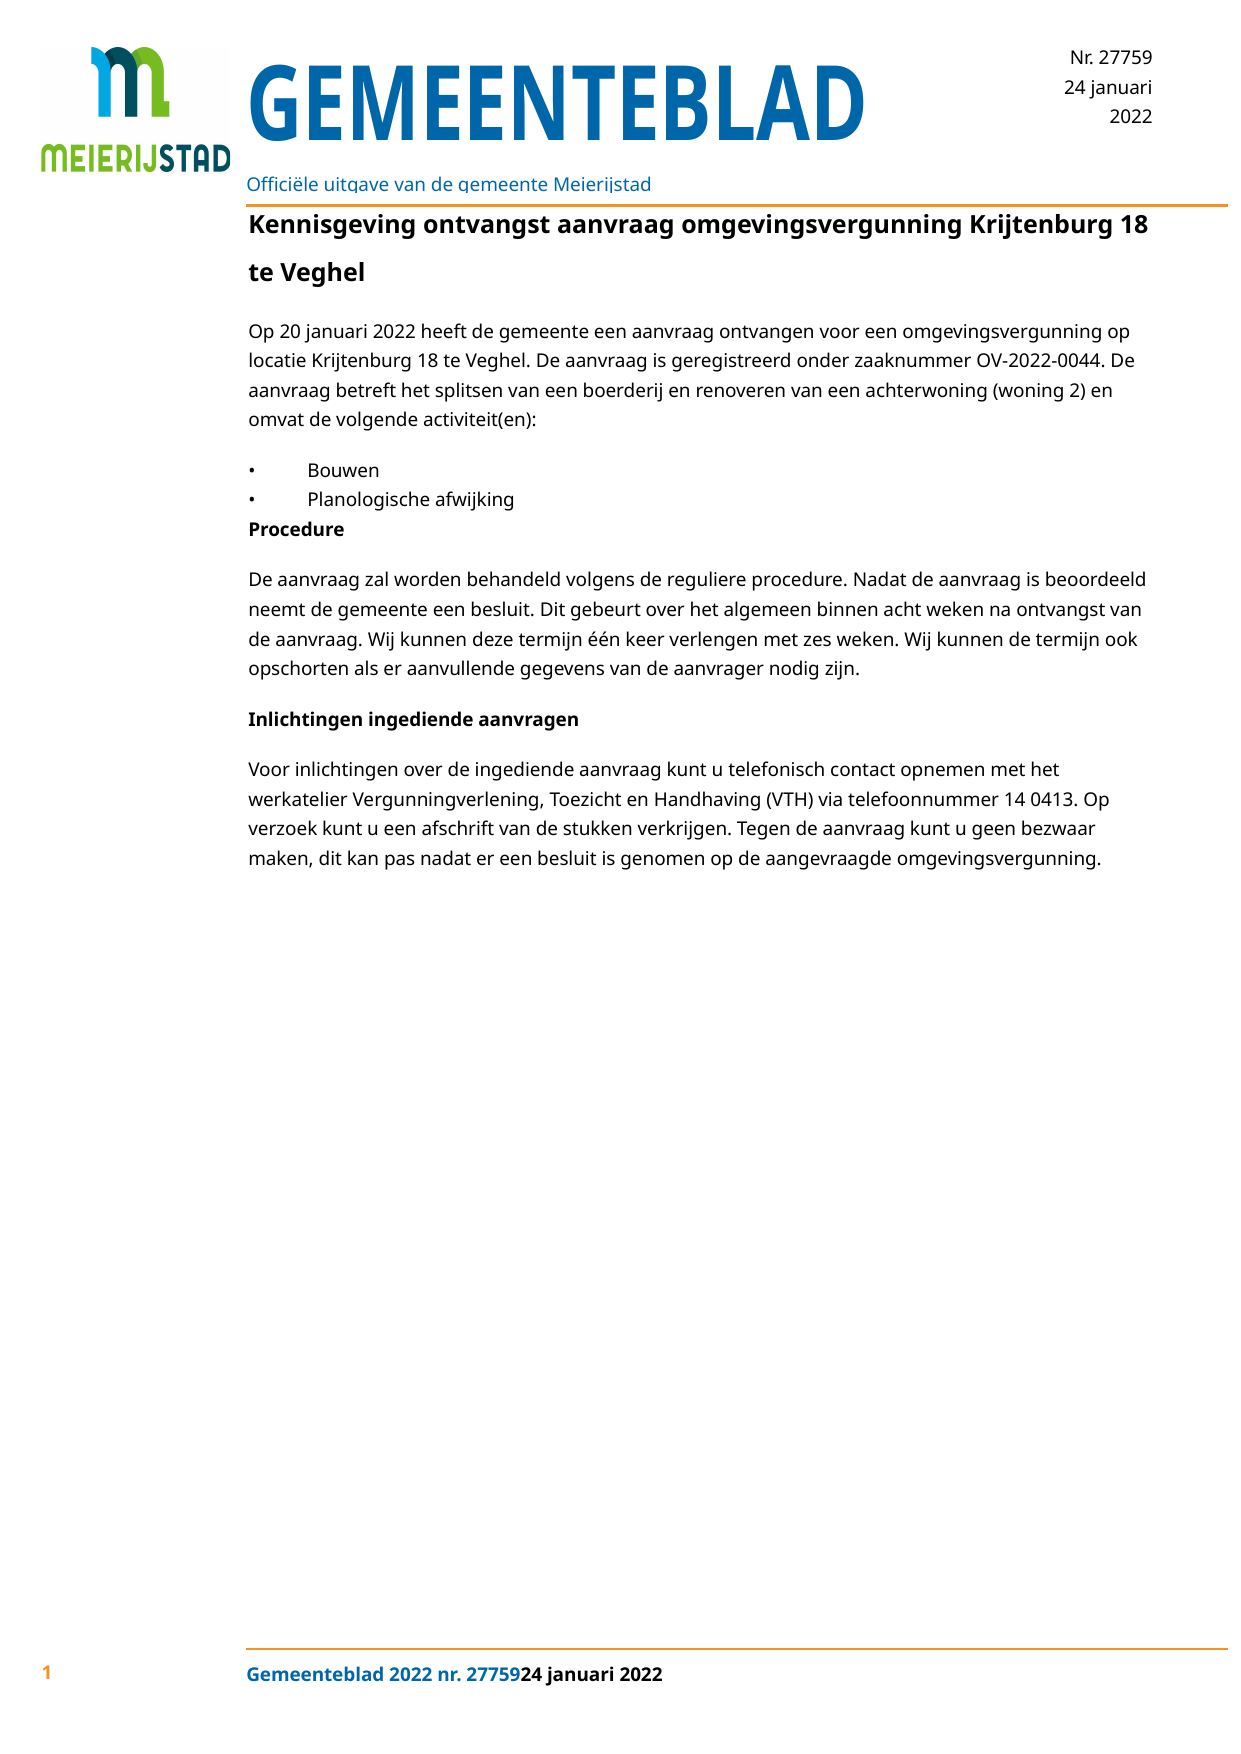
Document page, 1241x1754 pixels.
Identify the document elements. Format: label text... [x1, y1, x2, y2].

list Bouwen [248, 457, 1152, 483]
text De aanvraag zal worden behandeld volgens de reguliere procedure. Nadat de aanvraag is beoordeeld neemt de gemeente een besluit. Dit gebeurt over het algemeen binnen acht weken na ontvangst van de aanvraag. Wij kunnen deze termijn één keer verlengen met zes weken. Wij kunnen de termijn ook opschorten als er aanvullende gegevens van de aanvrager nodig zijn. [248, 567, 1152, 681]
text Op 20 januari 2022 heeft de gemeente een aanvraag ontvangen voor een omgevingsvergunning op locatie Krijtenburg 18 te Veghel. De aanvraag is geregistreerd onder zaaknummer OV-2022-0044. De aanvraag betreft het splitsen van een boerderij en renoveren van een achterwoning (woning 2) en omvat de volgende activiteit(en): [248, 318, 1152, 432]
text Procedure [248, 516, 1152, 542]
text Voor inlichtingen over de ingediende aanvraag kunt u telefonisch contact opnemen met het werkatelier Vergunningverlening, Toezicht en Handhaving (VTH) via telefoonnummer 14 0413. Op verzoek kunt u een afschrift van de stukken verkrijgen. Tegen de aanvraag kunt u geen bezwaar maken, dit kan pas nadat er een besluit is genomen op de aangevraagde omgevingsvergunning. [248, 756, 1152, 871]
text Kennisgeving ontvangst aanvraag omgevingsvergunning Krijtenburg 18 te Veghel [248, 207, 1152, 288]
text Inlichtingen ingediende aanvragen [248, 706, 1152, 732]
list Planologische afwijking [248, 487, 1152, 512]
picture [41, 47, 231, 172]
